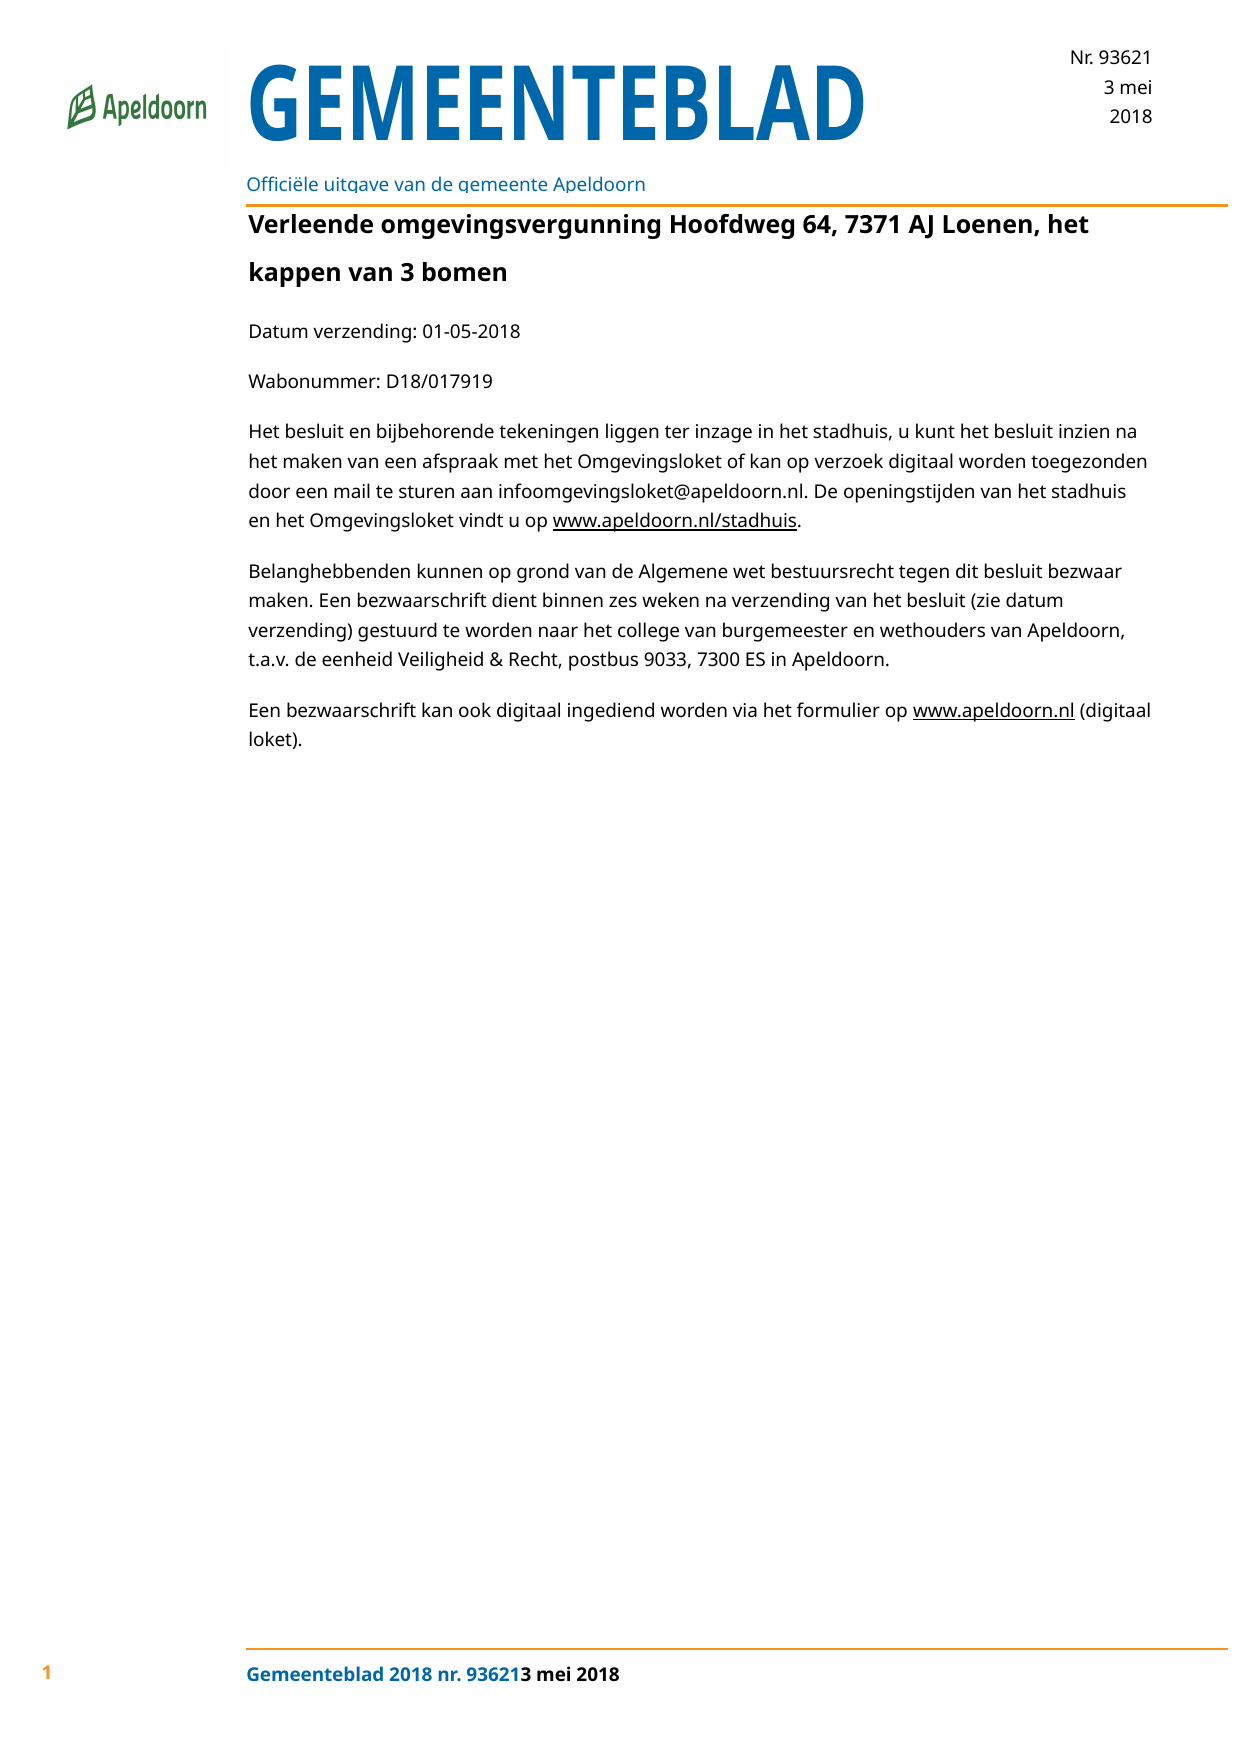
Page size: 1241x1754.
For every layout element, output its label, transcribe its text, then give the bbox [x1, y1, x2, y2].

text Het besluit en bijbehorende tekeningen liggen ter inzage in het stadhuis, u kunt het besluit inzien na het maken van een afspraak met het Omgevingsloket of kan op verzoek digitaal worden toegezonden door een mail te sturen aan infoomgevingsloket@apeldoorn.nl. De openingstijden van het stadhuis en het Omgevingsloket vindt u op www.apeldoorn.nl/stadhuis. [248, 419, 1152, 533]
text Wabonummer: D18/017919 [248, 368, 1152, 394]
text Datum verzending: 01-05-2018 [248, 318, 1152, 344]
text Verleende omgevingsvergunning Hoofdweg 64, 7371 AJ Loenen, het kappen van 3 bomen [248, 207, 1152, 288]
text Belanghebbenden kunnen op grond van de Algemene wet bestuursrecht tegen dit besluit bezwaar maken. Een bezwaarschrift dient binnen zes weken na verzending van het besluit (zie datum verzending) gestuurd te worden naar het college van burgemeester en wethouders van Apeldoorn, t.a.v. de eenheid Veiligheid & Recht, postbus 9033, 7300 ES in Apeldoorn. [248, 558, 1152, 672]
text Een bezwaarschrift kan ook digitaal ingediend worden via het formulier op www.apeldoorn.nl (digitaal loket). [248, 697, 1152, 752]
picture [41, 47, 231, 172]
